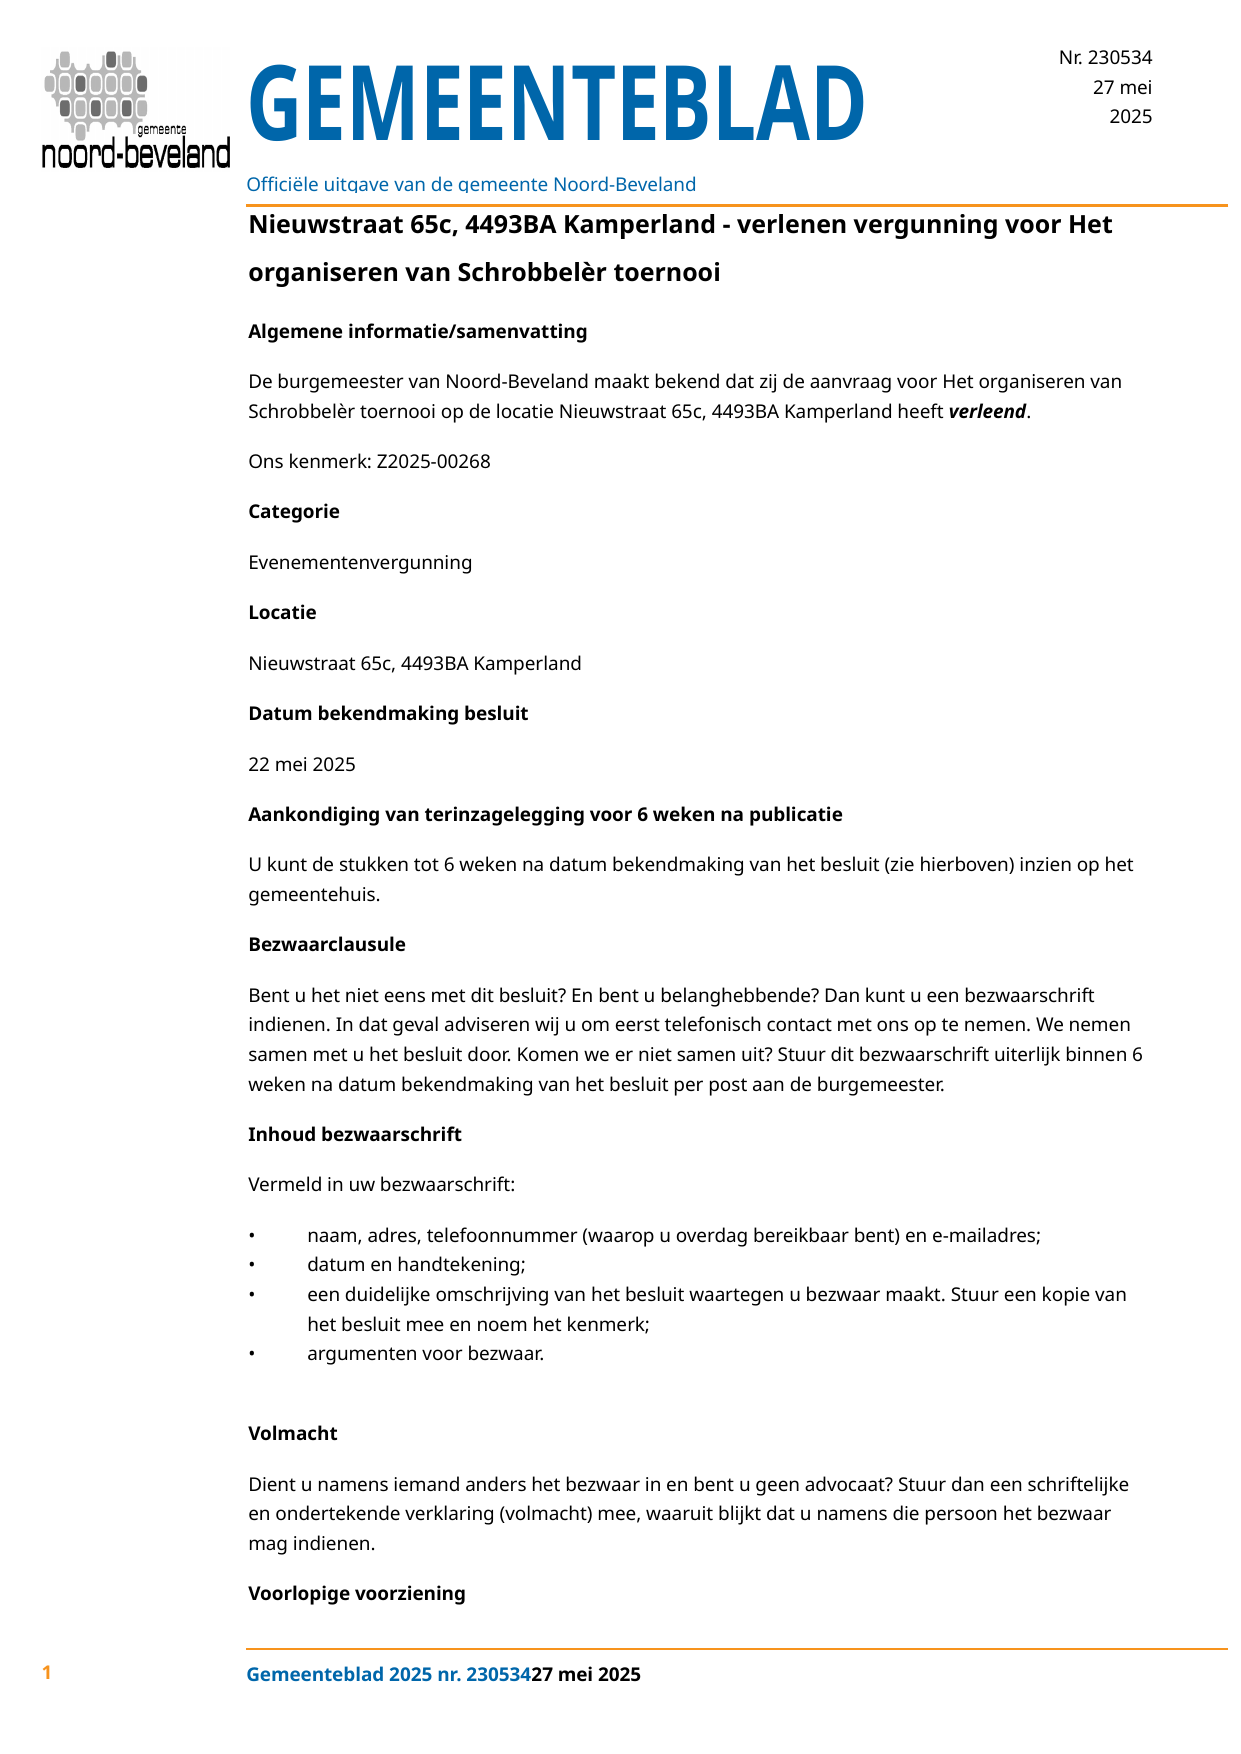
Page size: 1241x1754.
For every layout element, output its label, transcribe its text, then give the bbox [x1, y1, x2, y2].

text Categorie [248, 499, 1152, 524]
text Inhoud bezwaarschrift [248, 1121, 1152, 1147]
text Nieuwstraat 65c, 4493BA Kamperland - verlenen vergunning voor Het organiseren van Schrobbelèr toernooi [248, 207, 1152, 288]
list een duidelijke omschrijving van het besluit waartegen u bezwaar maakt. Stuur een kopie van het besluit mee en noem het kenmerk; [248, 1281, 1152, 1337]
text 22 mei 2025 [248, 751, 1152, 777]
text Bent u het niet eens met dit besluit? En bent u belanghebbende? Dan kunt u een bezwaarschrift indienen. In dat geval adviseren wij u om eerst telefonisch contact met ons op te nemen. We nemen samen met u het besluit door. Komen we er niet samen uit? Stuur dit bezwaarschrift uiterlijk binnen 6 weken na datum bekendmaking van het besluit per post aan de burgemeester. [248, 982, 1152, 1097]
text Evenementenvergunning [248, 549, 1152, 575]
text Voorlopige voorziening [248, 1580, 1152, 1606]
picture [41, 47, 231, 172]
text Bezwaarclausule [248, 932, 1152, 957]
text Nieuwstraat 65c, 4493BA Kamperland [248, 650, 1152, 676]
text U kunt de stukken tot 6 weken na datum bekendmaking van het besluit (zie hierboven) inzien op het gemeentehuis. [248, 852, 1152, 907]
text Volmacht [248, 1420, 1152, 1446]
list argumenten voor bezwaar. [248, 1340, 1152, 1366]
text Vermeld in uw bezwaarschrift: [248, 1172, 1152, 1197]
list naam, adres, telefoonnummer (waarop u overdag bereikbaar bent) en e-mailadres; [248, 1222, 1152, 1248]
text Aankondiging van terinzagelegging voor 6 weken na publicatie [248, 801, 1152, 827]
text Algemene informatie/samenvatting [248, 318, 1152, 344]
text Locatie [248, 599, 1152, 625]
text De burgemeester van Noord-Beveland maakt bekend dat zij de aanvraag voor Het organiseren van Schrobbelèr toernooi op de locatie Nieuwstraat 65c, 4493BA Kamperland heeft verleend. [248, 368, 1152, 424]
text Dient u namens iemand anders het bezwaar in en bent u geen advocaat? Stuur dan een schriftelijke en ondertekende verklaring (volmacht) mee, waaruit blijkt dat u namens die persoon het bezwaar mag indienen. [248, 1471, 1152, 1556]
list datum en handtekening; [248, 1252, 1152, 1277]
text Datum bekendmaking besluit [248, 700, 1152, 726]
text Ons kenmerk: Z2025-00268 [248, 448, 1152, 474]
